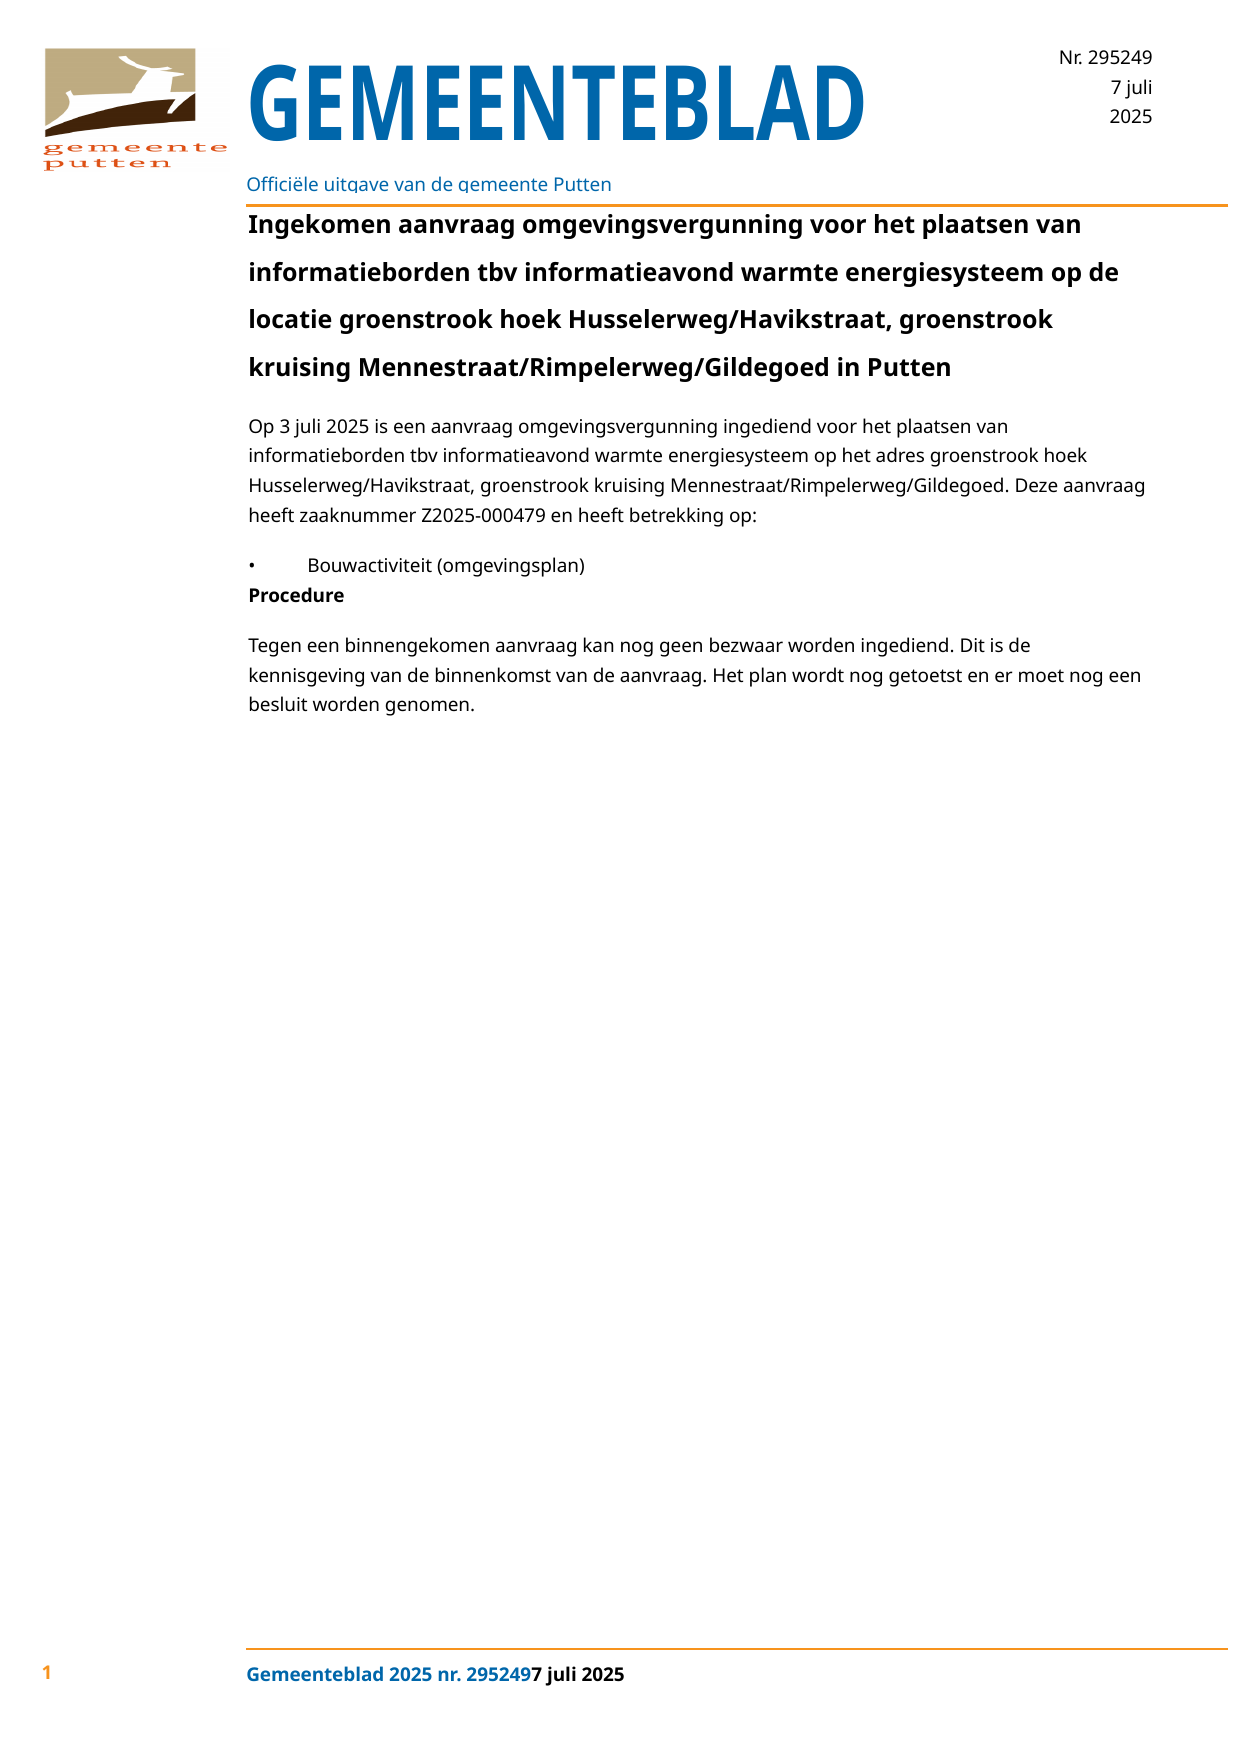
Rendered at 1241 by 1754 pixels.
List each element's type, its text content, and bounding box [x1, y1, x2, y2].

text Ingekomen aanvraag omgevingsvergunning voor het plaatsen van informatieborden tbv informatieavond warmte energiesysteem op de locatie groenstrook hoek Husselerweg/Havikstraat, groenstrook kruising Mennestraat/Rimpelerweg/Gildegoed in Putten [248, 207, 1152, 384]
list Bouwactiviteit (omgevingsplan) [248, 552, 1152, 578]
picture [41, 47, 231, 172]
text Procedure [248, 582, 1152, 608]
text Tegen een binnengekomen aanvraag kan nog geen bezwaar worden ingediend. Dit is de kennisgeving van de binnenkomst van de aanvraag. Het plan wordt nog getoetst en er moet nog een besluit worden genomen. [248, 632, 1152, 717]
text Op 3 juli 2025 is een aanvraag omgevingsvergunning ingediend voor het plaatsen van informatieborden tbv informatieavond warmte energiesysteem op het adres groenstrook hoek Husselerweg/Havikstraat, groenstrook kruising Mennestraat/Rimpelerweg/Gildegoed. Deze aanvraag heeft zaaknummer Z2025-000479 en heeft betrekking op: [248, 413, 1152, 528]
